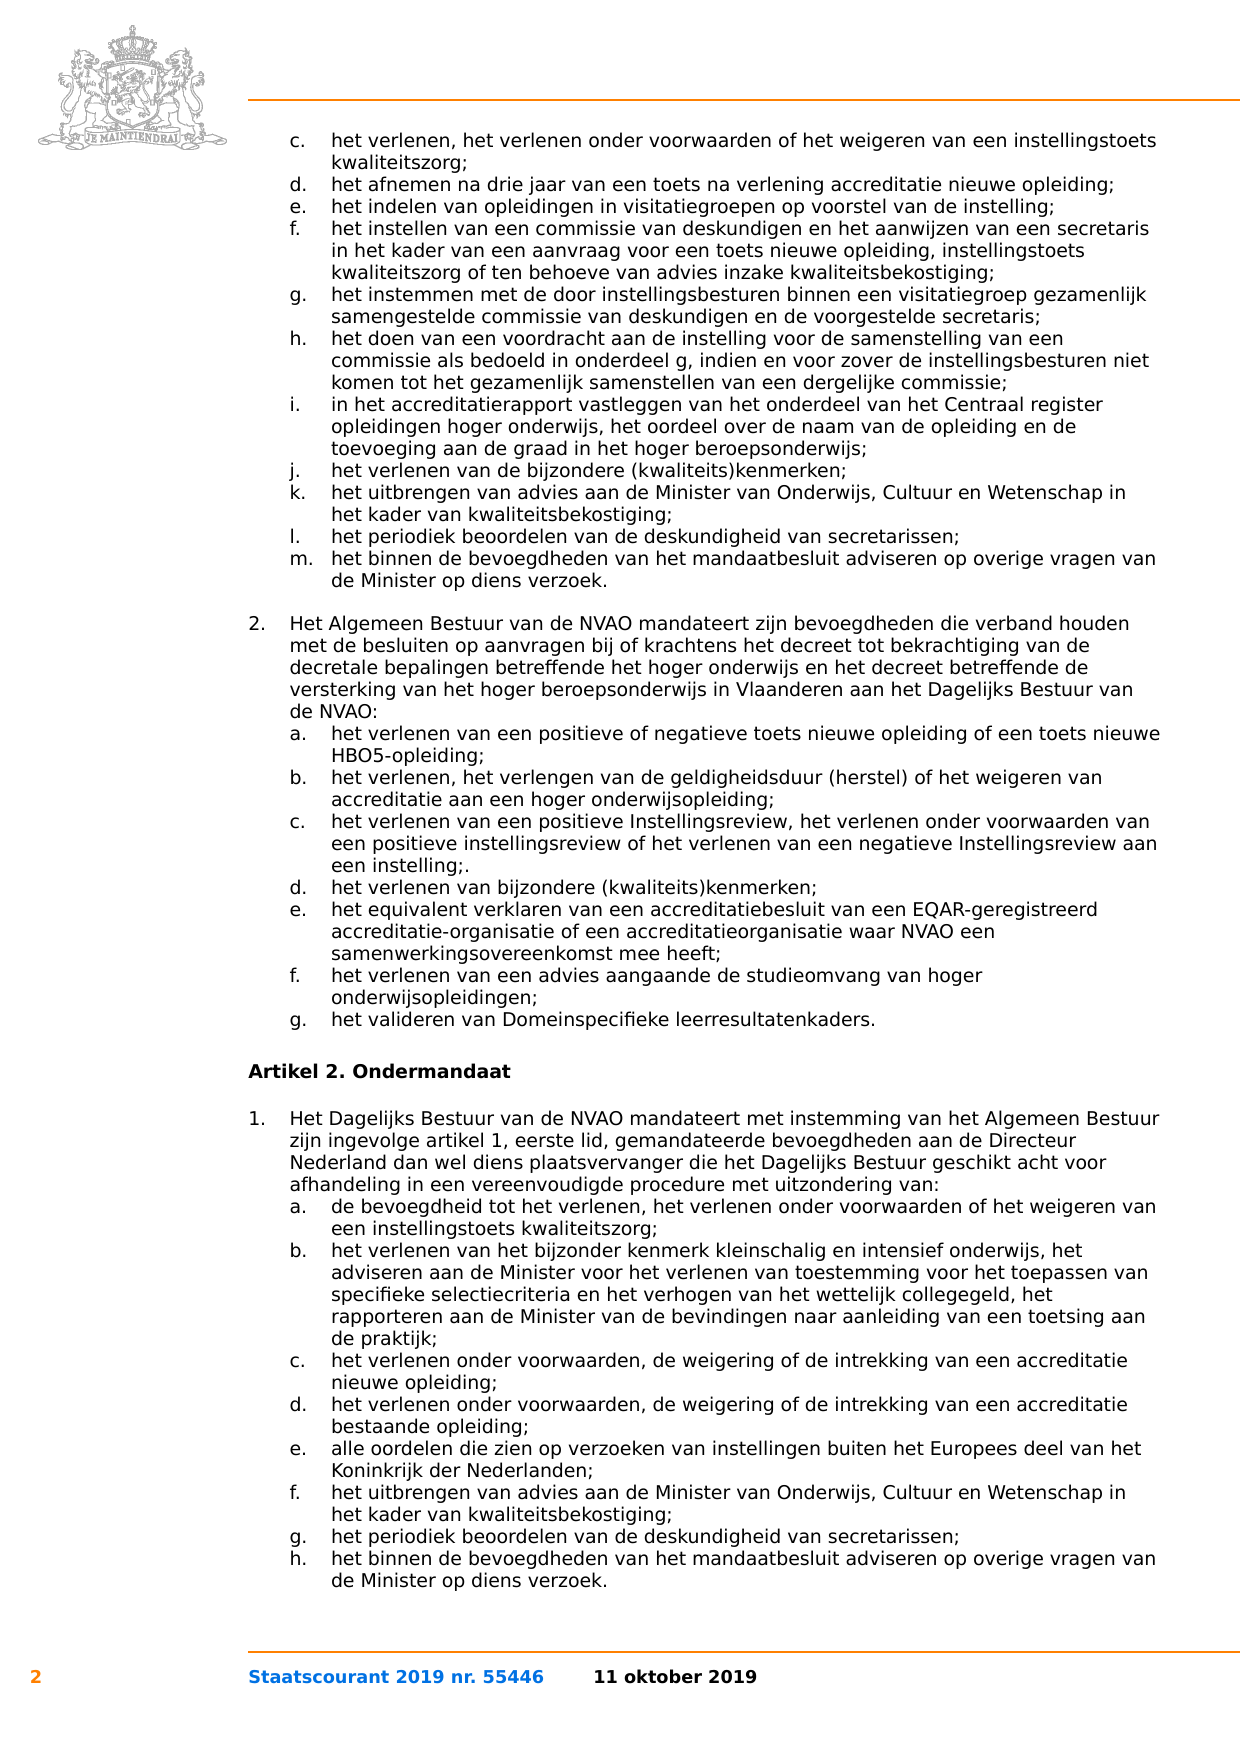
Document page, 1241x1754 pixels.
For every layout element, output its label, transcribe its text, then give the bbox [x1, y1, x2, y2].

text c. het verlenen van een positieve Instellingsreview, het verlenen onder voorwaarden van een positieve instellingsreview of het verlenen van een negatieve Instellingsreview aan een instelling;. [289, 811, 1163, 877]
text j. het verlenen van de bijzondere (kwaliteits)kenmerken; [289, 459, 1163, 482]
text a. de bevoegdheid tot het verlenen, het verlenen onder voorwaarden of het weigeren van een instellingstoets kwaliteitszorg; [289, 1196, 1163, 1240]
text f. het verlenen van een advies aangaande de studieomvang van hoger onderwijsopleidingen; [289, 965, 1163, 1009]
text e. het indelen van opleidingen in visitatiegroepen op voorstel van de instelling; [289, 196, 1163, 218]
text g. het instemmen met de door instellingsbesturen binnen een visitatiegroep gezamenlijk samengestelde commissie van deskundigen en de voorgestelde secretaris; [289, 284, 1163, 328]
text e. het equivalent verklaren van een accreditatiebesluit van een EQAR-geregistreerd accreditatie-organisatie of een accreditatieorganisatie waar NVAO een samenwerkingsovereenkomst mee heeft; [289, 899, 1163, 965]
text m. het binnen de bevoegdheden van het mandaatbesluit adviseren op overige vragen van de Minister op diens verzoek. [289, 547, 1163, 591]
text f. het uitbrengen van advies aan de Minister van Onderwijs, Cultuur en Wetenschap in het kader van kwaliteitsbekostiging; [289, 1482, 1163, 1526]
text d. het verlenen van bijzondere (kwaliteits)kenmerken; [289, 877, 1163, 899]
text e. alle oordelen die zien op verzoeken van instellingen buiten het Europees deel van het Koninkrijk der Nederlanden; [289, 1438, 1163, 1482]
text 2. Het Algemeen Bestuur van de NVAO mandateert zijn bevoegdheden die verband houden met de besluiten op aanvragen bij of krachtens het decreet tot bekrachtiging van de decretale bepalingen betreffende het hoger onderwijs en het decreet betreffende de versterking van het hoger beroepsonderwijs in Vlaanderen aan het Dagelijks Bestuur van de NVAO: [248, 613, 1163, 723]
text l. het periodiek beoordelen van de deskundigheid van secretarissen; [289, 526, 1163, 547]
text b. het verlenen, het verlengen van de geldigheidsduur (herstel) of het weigeren van accreditatie aan een hoger onderwijsopleiding; [289, 767, 1163, 811]
text c. het verlenen onder voorwaarden, de weigering of de intrekking van een accreditatie nieuwe opleiding; [289, 1350, 1163, 1394]
text a. het verlenen van een positieve of negatieve toets nieuwe opleiding of een toets nieuwe HBO5-opleiding; [289, 723, 1163, 767]
subtitle Artikel 2. Ondermandaat [248, 1061, 1163, 1083]
text h. het doen van een voordracht aan de instelling voor de samenstelling van een commissie als bedoeld in onderdeel g, indien en voor zover de instellingsbesturen niet komen tot het gezamenlijk samenstellen van een dergelijke commissie; [289, 328, 1163, 394]
text g. het valideren van Domeinspecifieke leerresultatenkaders. [289, 1009, 1163, 1031]
text g. het periodiek beoordelen van de deskundigheid van secretarissen; [289, 1526, 1163, 1547]
text h. het binnen de bevoegdheden van het mandaatbesluit adviseren op overige vragen van de Minister op diens verzoek. [289, 1547, 1163, 1591]
text d. het afnemen na drie jaar van een toets na verlening accreditatie nieuwe opleiding; [289, 174, 1163, 196]
text i. in het accreditatierapport vastleggen van het onderdeel van het Centraal register opleidingen hoger onderwijs, het oordeel over de naam van de opleiding en de toevoeging aan de graad in het hoger beroepsonderwijs; [289, 394, 1163, 459]
text d. het verlenen onder voorwaarden, de weigering of de intrekking van een accreditatie bestaande opleiding; [289, 1394, 1163, 1438]
text b. het verlenen van het bijzonder kenmerk kleinschalig en intensief onderwijs, het adviseren aan de Minister voor het verlenen van toestemming voor het toepassen van specifieke selectiecriteria en het verhogen van het wettelijk collegegeld, het rapporteren aan de Minister van de bevindingen naar aanleiding van een toetsing aan de praktijk; [289, 1240, 1163, 1350]
picture [38, 25, 227, 150]
text k. het uitbrengen van advies aan de Minister van Onderwijs, Cultuur en Wetenschap in het kader van kwaliteitsbekostiging; [289, 482, 1163, 526]
text f. het instellen van een commissie van deskundigen en het aanwijzen van een secretaris in het kader van een aanvraag voor een toets nieuwe opleiding, instellingstoets kwaliteitszorg of ten behoeve van advies inzake kwaliteitsbekostiging; [289, 218, 1163, 284]
text c. het verlenen, het verlenen onder voorwaarden of het weigeren van een instellingstoets kwaliteitszorg; [289, 130, 1163, 174]
text 1. Het Dagelijks Bestuur van de NVAO mandateert met instemming van het Algemeen Bestuur zijn ingevolge artikel 1, eerste lid, gemandateerde bevoegdheden aan de Directeur Nederland dan wel diens plaatsvervanger die het Dagelijks Bestuur geschikt acht voor afhandeling in een vereenvoudigde procedure met uitzondering van: [248, 1108, 1163, 1196]
